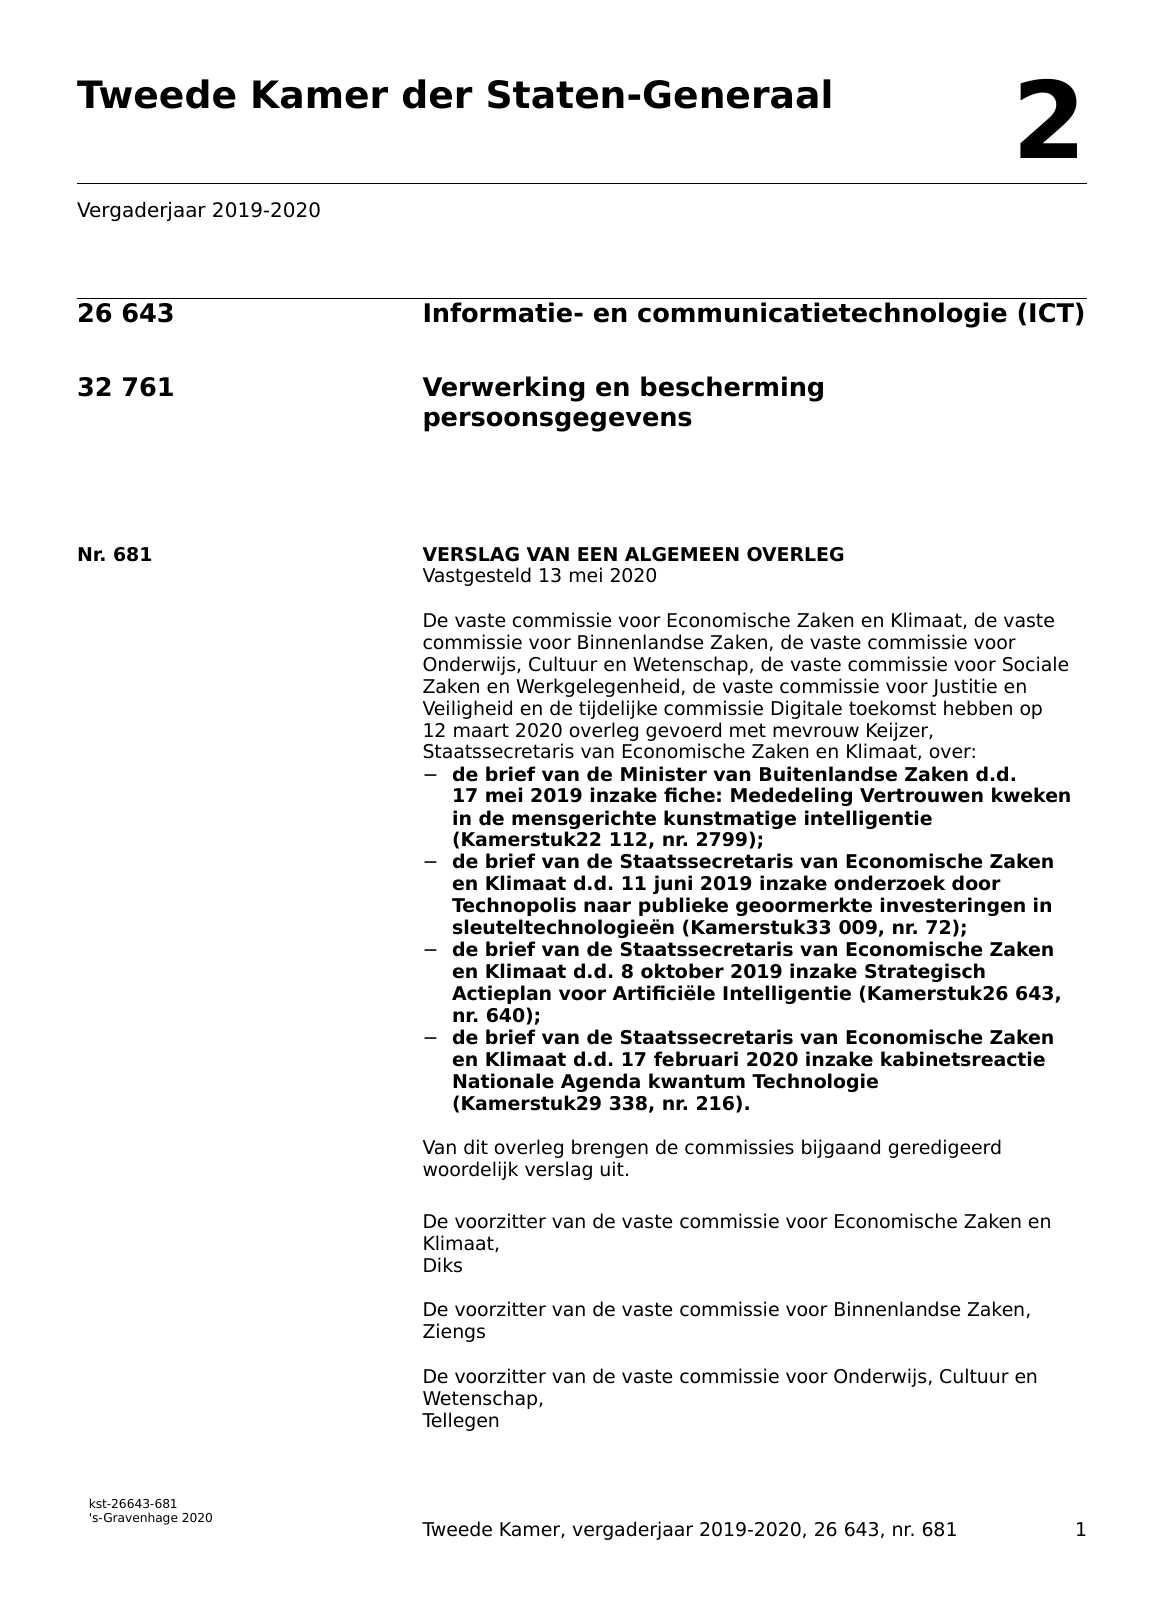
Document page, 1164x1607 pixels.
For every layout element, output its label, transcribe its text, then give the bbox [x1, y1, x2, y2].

text De vaste commissie voor Economische Zaken en Klimaat, de vaste commissie voor Binnenlandse Zaken, de vaste commissie voor Onderwijs, Cultuur en Wetenschap, de vaste commissie voor Sociale Zaken en Werkgelegenheid, de vaste commissie voor Justitie en Veiligheid en de tijdelijke commissie Digitale toekomst hebben op 12 maart 2020 overleg gevoerd met mevrouw Keijzer, Staatssecretaris van Economische Zaken en Klimaat, over: [422, 609, 1087, 763]
text De voorzitter van de vaste commissie voor Economische Zaken en Klimaat, Diks [422, 1211, 1087, 1277]
table_header 2 [886, 59, 1087, 183]
subtitle 32 761 Verwerking en bescherming persoonsgegevens [77, 373, 1087, 432]
text − de brief van de Minister van Buitenlandse Zaken d.d. 17 mei 2019 inzake fiche: Mededeling Vertrouwen kweken in de mensgerichte kunstmatige intelligentie (Kamerstuk22 112, nr. 2799); [422, 763, 1087, 851]
text kst-26643-681 [88, 1497, 323, 1511]
table_cell Vergaderjaar 2019-2020 [77, 184, 1087, 298]
text − de brief van de Staatssecretaris van Economische Zaken en Klimaat d.d. 11 juni 2019 inzake onderzoek door Technopolis naar publieke geoormerkte investeringen in sleuteltechnologieën (Kamerstuk33 009, nr. 72); [422, 851, 1087, 939]
subtitle Nr. 681 VERSLAG VAN EEN ALGEMEEN OVERLEG [77, 543, 1087, 565]
text − de brief van de Staatssecretaris van Economische Zaken en Klimaat d.d. 8 oktober 2019 inzake Strategisch Actieplan voor Artificiële Intelligentie (Kamerstuk26 643, nr. 640); [422, 939, 1087, 1027]
text Vastgesteld 13 mei 2020 [422, 565, 1087, 587]
text 's-Gravenhage 2020 [88, 1511, 323, 1525]
text Van dit overleg brengen de commissies bijgaand geredigeerd woordelijk verslag uit. [422, 1137, 1087, 1181]
table_header Tweede Kamer der Staten-Generaal [77, 59, 886, 183]
text De voorzitter van de vaste commissie voor Binnenlandse Zaken, Ziengs [422, 1299, 1087, 1343]
subtitle 26 643 Informatie- en communicatietechnologie (ICT) [77, 299, 1087, 329]
text De voorzitter van de vaste commissie voor Onderwijs, Cultuur en Wetenschap, Tellegen [422, 1366, 1087, 1431]
text − de brief van de Staatssecretaris van Economische Zaken en Klimaat d.d. 17 februari 2020 inzake kabinetsreactie Nationale Agenda kwantum Technologie (Kamerstuk29 338, nr. 216). [422, 1027, 1087, 1115]
